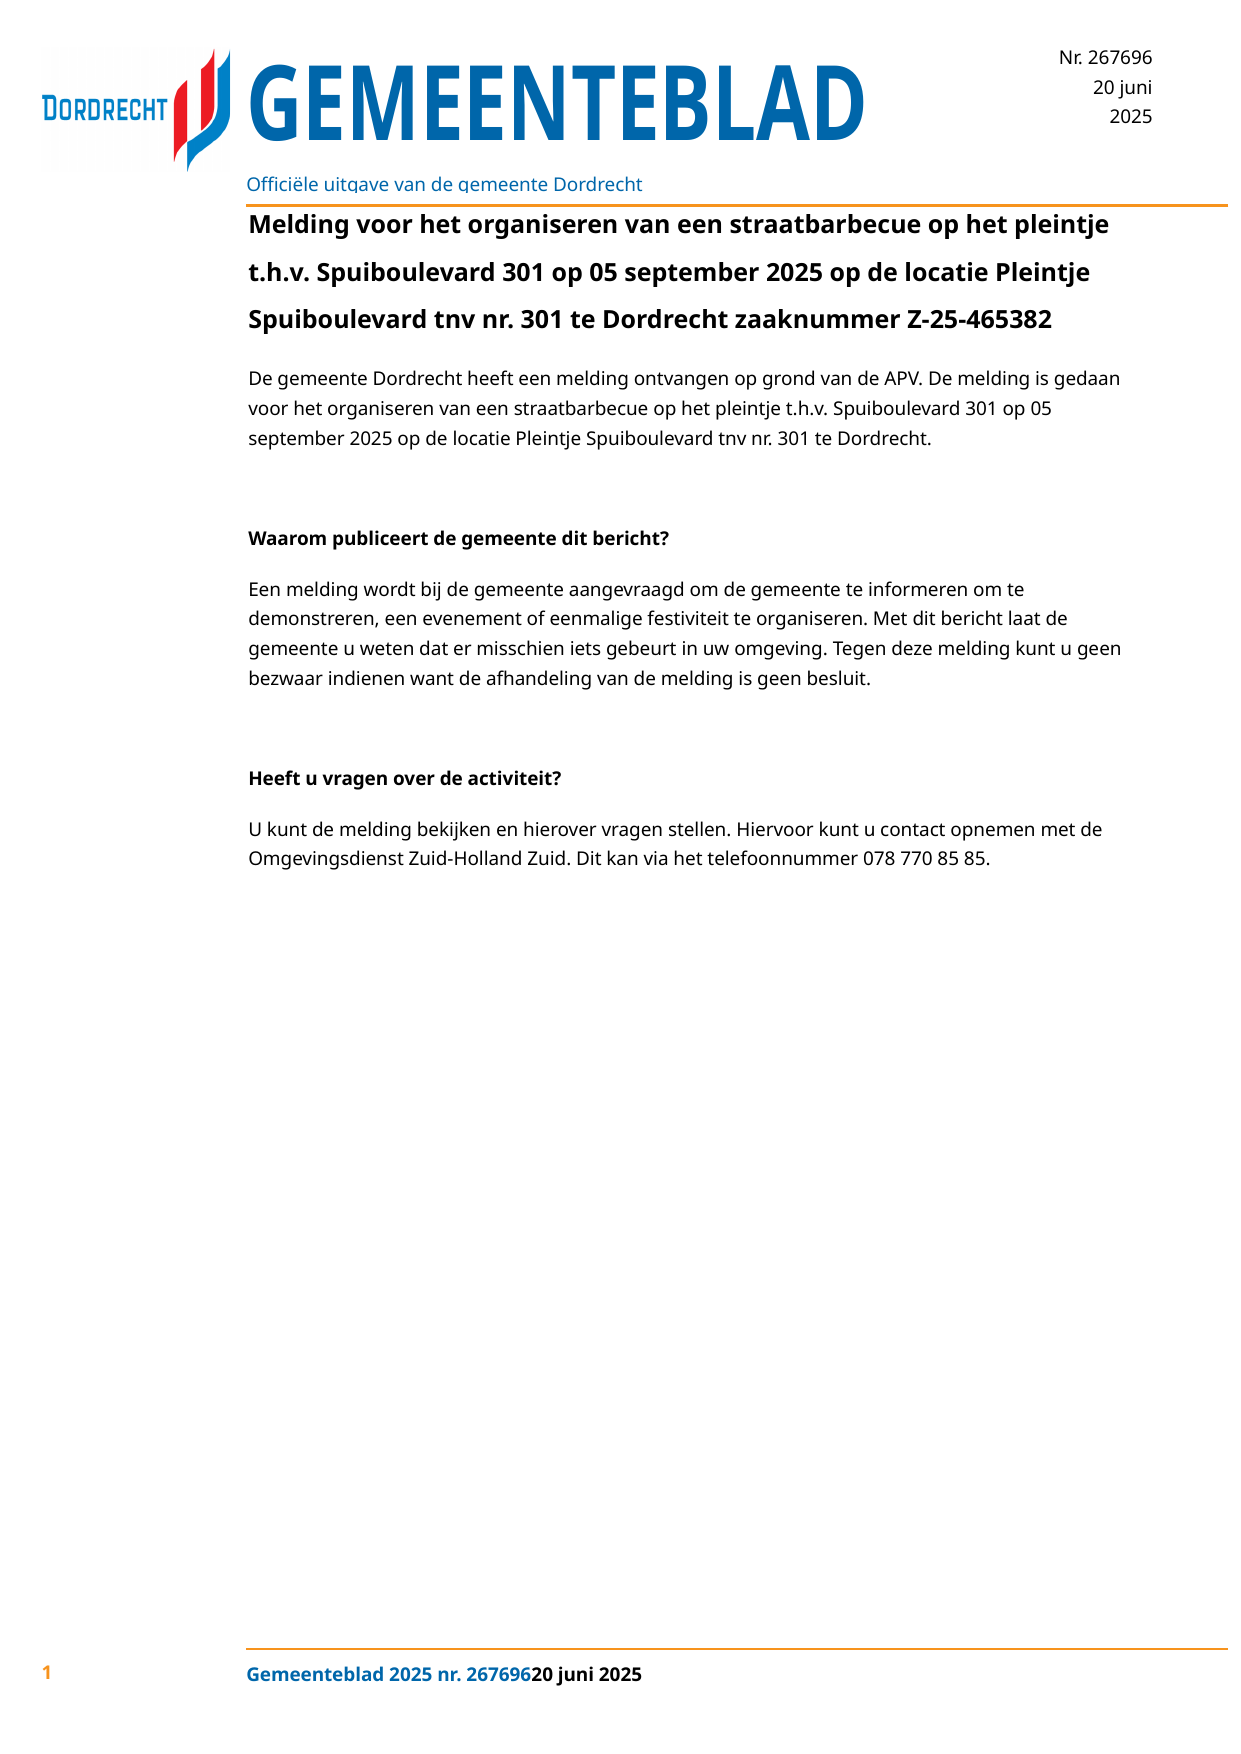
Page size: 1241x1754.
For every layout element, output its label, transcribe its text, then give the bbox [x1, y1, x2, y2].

text Waarom publiceert de gemeente dit bericht? [248, 526, 1152, 551]
text Melding voor het organiseren van een straatbarbecue op het pleintje t.h.v. Spuiboulevard 301 op 05 september 2025 op de locatie Pleintje Spuiboulevard tnv nr. 301 te Dordrecht zaaknummer Z-25-465382 [248, 207, 1152, 336]
picture [41, 47, 231, 172]
text De gemeente Dordrecht heeft een melding ontvangen op grond van de APV. De melding is gedaan voor het organiseren van een straatbarbecue op het pleintje t.h.v. Spuiboulevard 301 op 05 september 2025 op de locatie Pleintje Spuiboulevard tnv nr. 301 te Dordrecht. [248, 366, 1152, 450]
text U kunt de melding bekijken en hierover vragen stellen. Hiervoor kunt u contact opnemen met de Omgevingsdienst Zuid-Holland Zuid. Dit kan via het telefoonnummer 078 770 85 85. [248, 816, 1152, 871]
text Heeft u vragen over de activiteit? [248, 766, 1152, 791]
text Een melding wordt bij de gemeente aangevraagd om de gemeente te informeren om te demonstreren, een evenement of eenmalige festiviteit te organiseren. Met dit bericht laat de gemeente u weten dat er misschien iets gebeurt in uw omgeving. Tegen deze melding kunt u geen bezwaar indienen want de afhandeling van de melding is geen besluit. [248, 576, 1152, 690]
